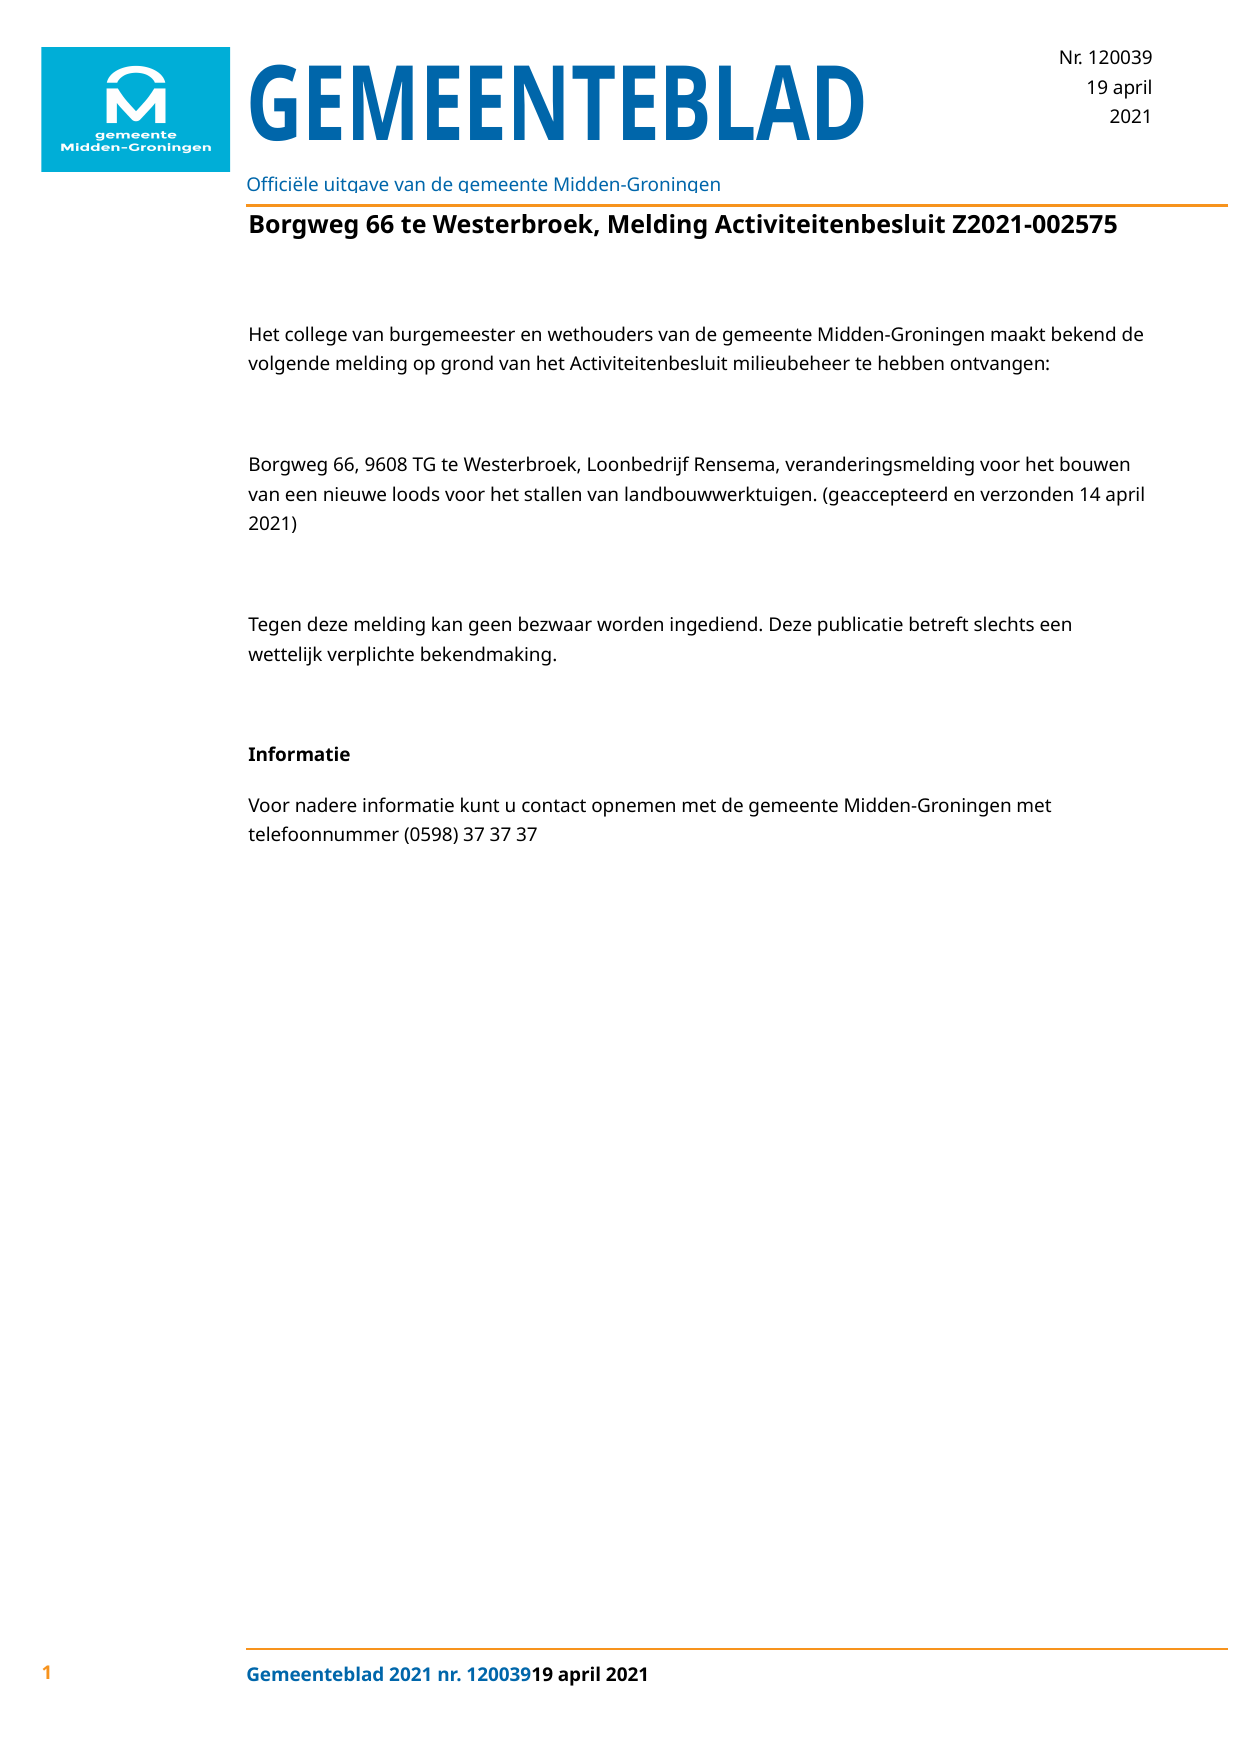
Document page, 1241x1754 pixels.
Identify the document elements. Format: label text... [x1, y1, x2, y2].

picture [107, 89, 165, 122]
text Tegen deze melding kan geen bezwaar worden ingediend. Deze publicatie betreft slechts een wettelijk verplichte bekendmaking. [248, 611, 1152, 666]
text Borgweg 66, 9608 TG te Westerbroek, Loonbedrijf Rensema, veranderingsmelding voor het bouwen van een nieuwe loods voor het stallen van landbouwwerktuigen. (geaccepteerd en verzonden 14 april 2021) [248, 451, 1152, 536]
picture [108, 66, 164, 82]
text Voor nadere informatie kunt u contact opnemen met de gemeente Midden-Groningen met telefoonnummer (0598) 37 37 37 [248, 792, 1152, 847]
text Borgweg 66 te Westerbroek, Melding Activiteitenbesluit Z2021-002575 [248, 207, 1152, 241]
text Informatie [248, 742, 1152, 767]
picture [184, 146, 190, 153]
text Het college van burgemeester en wethouders van de gemeente Midden-Groningen maakt bekend de volgende melding op grond van het Activiteitenbesluit milieubeheer te hebben ontvangen: [248, 321, 1152, 376]
